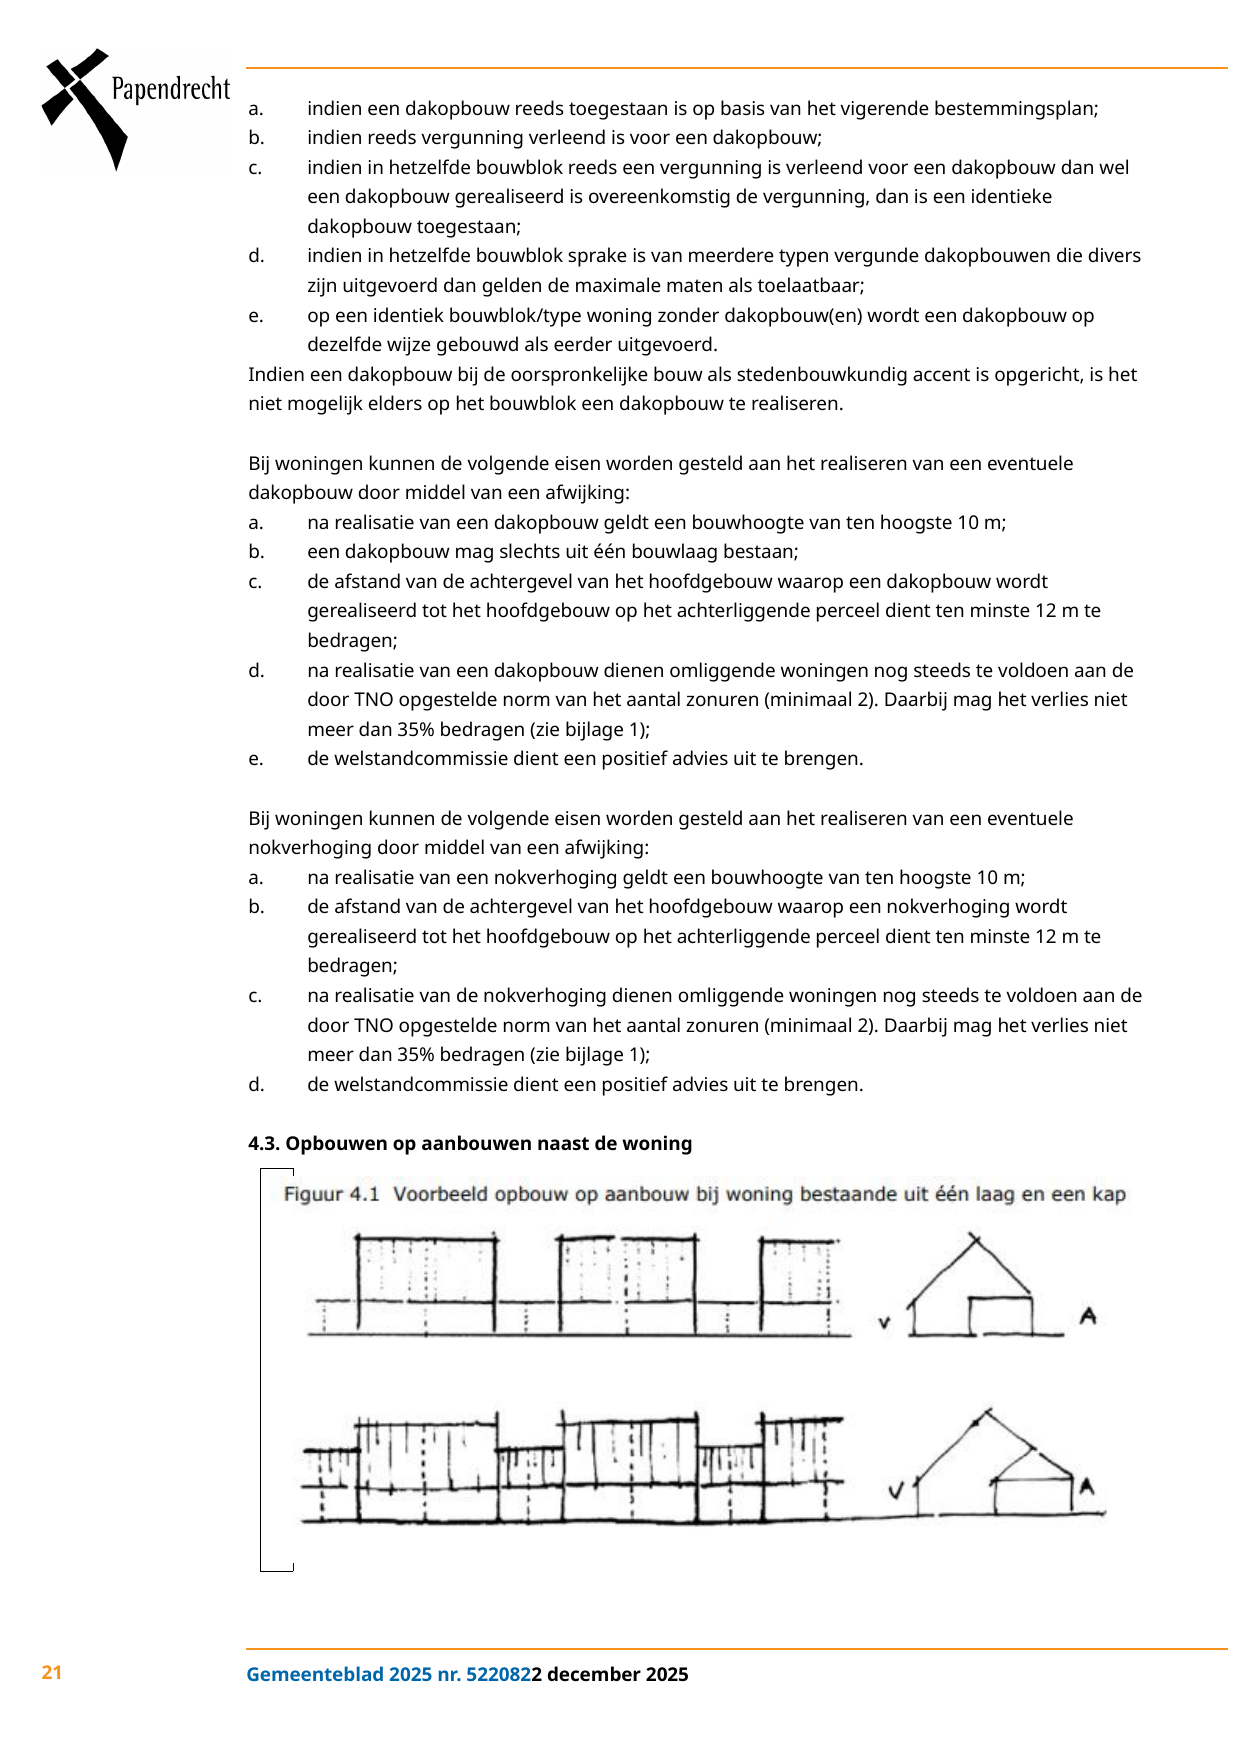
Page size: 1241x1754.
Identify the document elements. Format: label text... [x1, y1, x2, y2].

list indien in hetzelfde bouwblok sprake is van meerdere typen vergunde dakopbouwen die divers zijn uitgevoerd dan gelden de maximale maten als toelaatbaar; [248, 243, 1152, 298]
list na realisatie van de nokverhoging dienen omliggende woningen nog steeds te voldoen aan de door TNO opgestelde norm van het aantal zonuren (minimaal 2). Daarbij mag het verlies niet meer dan 35% bedragen (zie bijlage 1); [248, 982, 1152, 1067]
list indien reeds vergunning verleend is voor een dakopbouw; [248, 124, 1152, 150]
text 4.3. Opbouwen op aanbouwen naast de woning [248, 1130, 1152, 1156]
list na realisatie van een dakopbouw dienen omliggende woningen nog steeds te voldoen aan de door TNO opgestelde norm van het aantal zonuren (minimaal 2). Daarbij mag het verlies niet meer dan 35% bedragen (zie bijlage 1); [248, 657, 1152, 742]
list indien in hetzelfde bouwblok reeds een vergunning is verleend voor een dakopbouw dan wel een dakopbouw gerealiseerd is overeenkomstig de vergunning, dan is een identieke dakopbouw toegestaan; [248, 154, 1152, 239]
picture [41, 47, 231, 172]
list de welstandcommissie dient een positief advies uit te brengen. [248, 1071, 1152, 1097]
list indien een dakopbouw reeds toegestaan is op basis van het vigerende bestemmingsplan; [248, 95, 1152, 121]
list de welstandcommissie dient een positief advies uit te brengen. [248, 746, 1152, 771]
list een dakopbouw mag slechts uit één bouwlaag bestaan; [248, 538, 1152, 564]
picture [268, 1176, 1168, 1563]
list de afstand van de achtergevel van het hoofdgebouw waarop een nokverhoging wordt gerealiseerd tot het hoofdgebouw op het achterliggende perceel dient ten minste 12 m te bedragen; [248, 893, 1152, 978]
list na realisatie van een nokverhoging geldt een bouwhoogte van ten hoogste 10 m; [248, 864, 1152, 890]
text Bij woningen kunnen de volgende eisen worden gesteld aan het realiseren van een eventuele nokverhoging door middel van een afwijking: [248, 805, 1152, 860]
list op een identiek bouwblok/type woning zonder dakopbouw(en) wordt een dakopbouw op dezelfde wijze gebouwd als eerder uitgevoerd. [248, 302, 1152, 357]
list de afstand van de achtergevel van het hoofdgebouw waarop een dakopbouw wordt gerealiseerd tot het hoofdgebouw op het achterliggende perceel dient ten minste 12 m te bedragen; [248, 568, 1152, 653]
text Indien een dakopbouw bij de oorspronkelijke bouw als stedenbouwkundig accent is opgericht, is het niet mogelijk elders op het bouwblok een dakopbouw te realiseren. [248, 361, 1152, 416]
list na realisatie van een dakopbouw geldt een bouwhoogte van ten hoogste 10 m; [248, 509, 1152, 535]
text Bij woningen kunnen de volgende eisen worden gesteld aan het realiseren van een eventuele dakopbouw door middel van een afwijking: [248, 450, 1152, 505]
